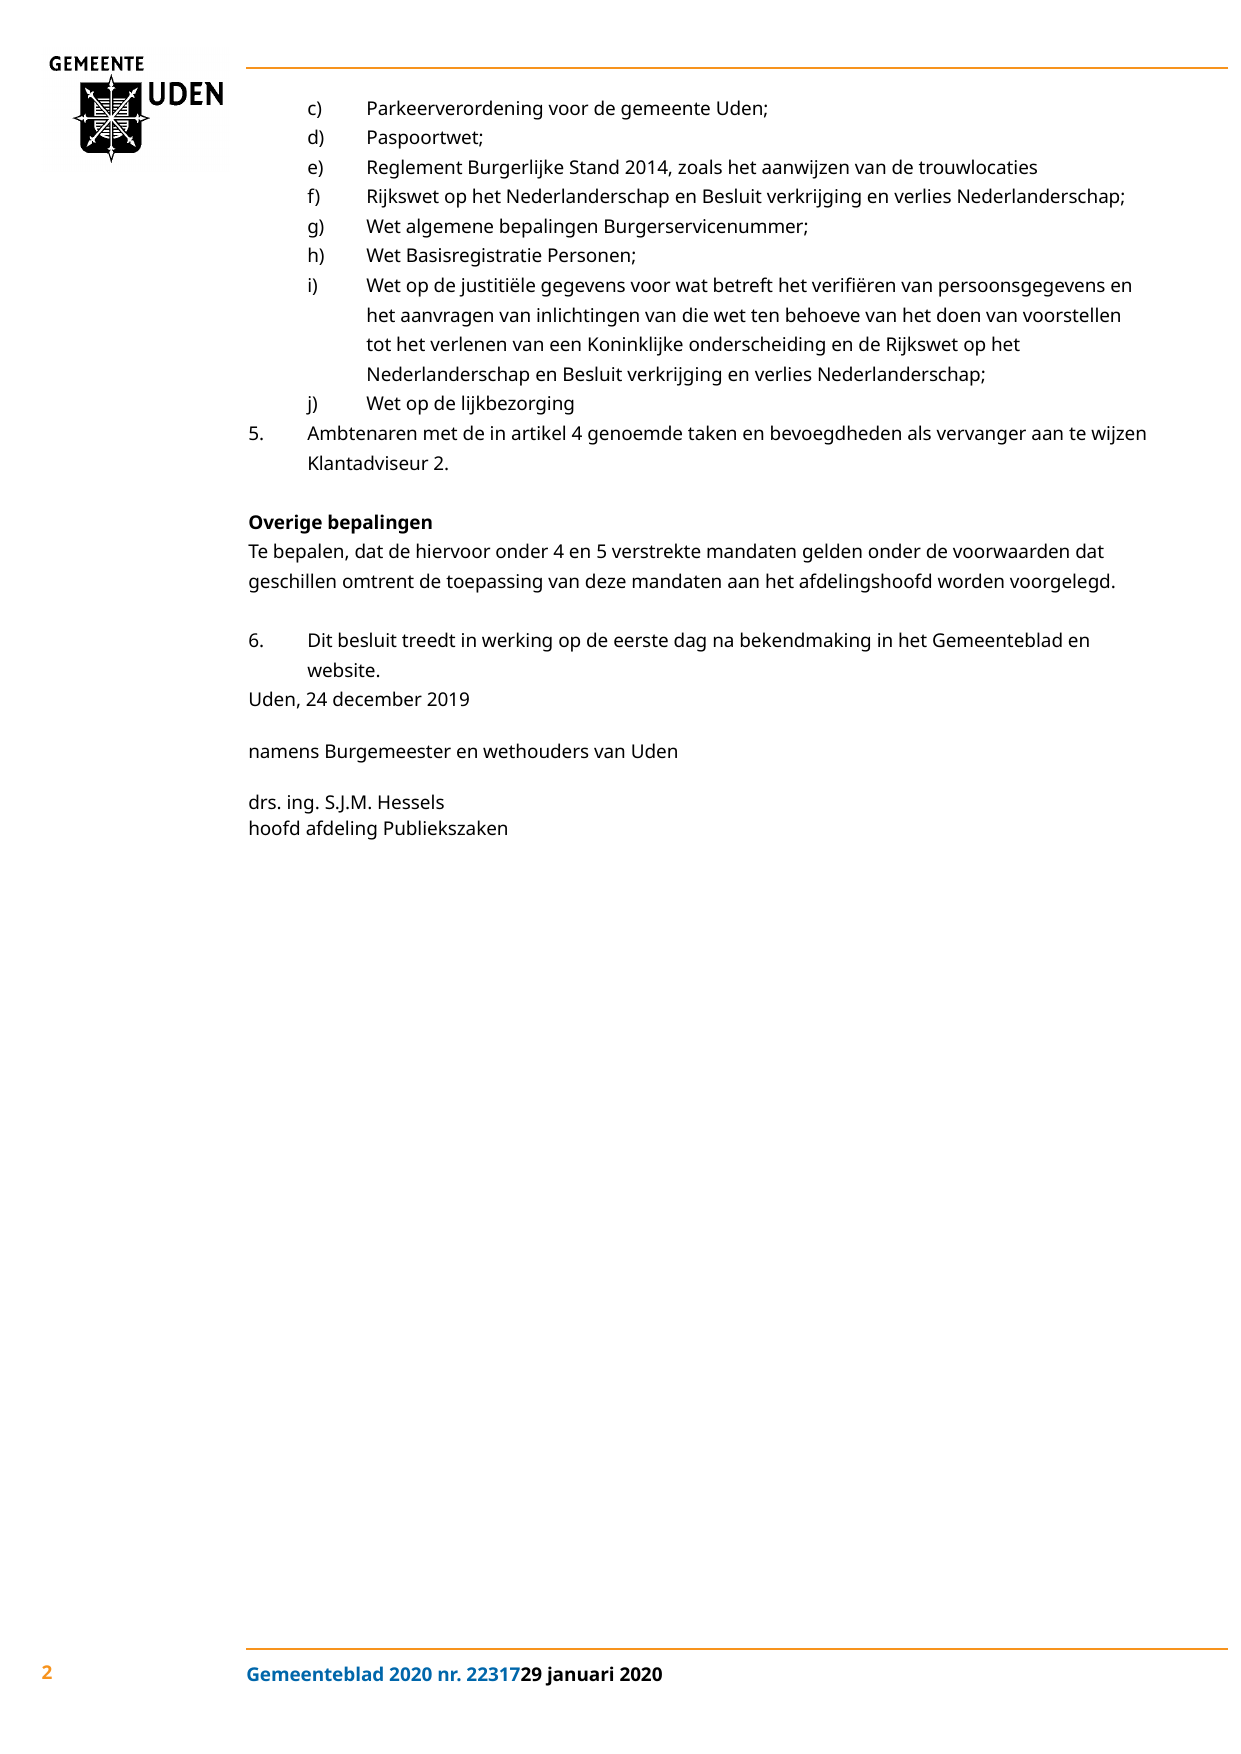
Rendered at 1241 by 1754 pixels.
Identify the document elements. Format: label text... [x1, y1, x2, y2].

list Wet Basisregistratie Personen; [307, 243, 1152, 268]
text drs. ing. S.J.M. Hessels [248, 789, 1152, 815]
list Parkeerverordening voor de gemeente Uden; [307, 95, 1152, 121]
list Wet algemene bepalingen Burgerservicenummer; [307, 213, 1152, 239]
list Wet op de justitiële gegevens voor wat betreft het verifiëren van persoonsgegevens en het aanvragen van inlichtingen van die wet ten behoeve van het doen van voorstellen tot het verlenen van een Koninklijke onderscheiding en de Rijkswet op het Nederlanderschap en Besluit verkrijging en verlies Nederlanderschap; [307, 272, 1152, 387]
list Wet op de lijkbezorging [307, 391, 1152, 416]
list Reglement Burgerlijke Stand 2014, zoals het aanwijzen van de trouwlocaties [307, 154, 1152, 180]
list Dit besluit treedt in werking op de eerste dag na bekendmaking in het Gemeenteblad en website. [248, 627, 1152, 683]
text Te bepalen, dat de hiervoor onder 4 en 5 verstrekte mandaten gelden onder de voorwaarden dat geschillen omtrent de toepassing van deze mandaten aan het afdelingshoofd worden voorgelegd. [248, 538, 1152, 594]
text namens Burgemeester en wethouders van Uden [248, 738, 1152, 764]
text Overige bepalingen [248, 509, 1152, 535]
list Ambtenaren met de in artikel 4 genoemde taken en bevoegdheden als vervanger aan te wijzen Klantadviseur 2. [248, 420, 1152, 476]
text hoofd afdeling Publiekszaken [248, 815, 1152, 841]
picture [41, 47, 231, 172]
list Paspoortwet; [307, 124, 1152, 150]
text Uden, 24 december 2019 [248, 686, 1152, 712]
list Rijkswet op het Nederlanderschap en Besluit verkrijging en verlies Nederlanderschap; [307, 183, 1152, 209]
